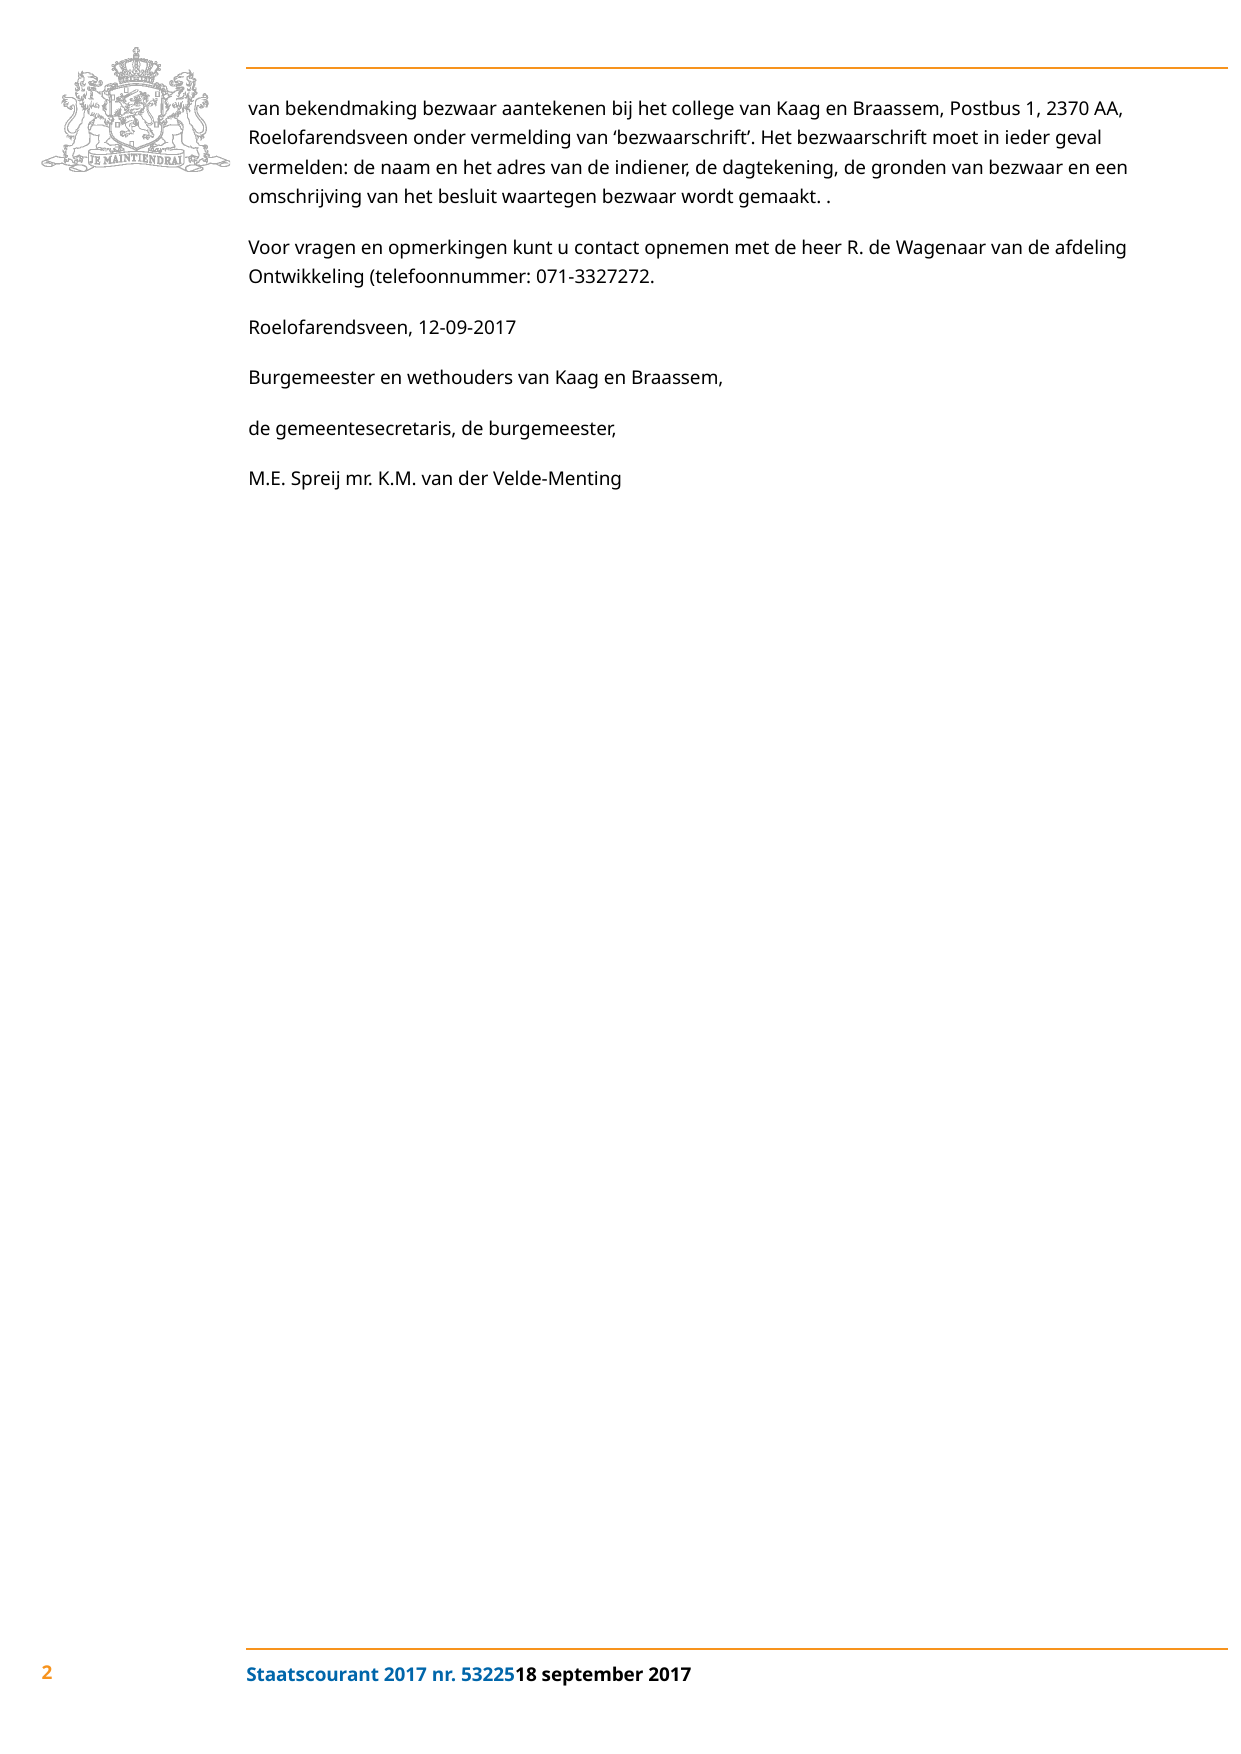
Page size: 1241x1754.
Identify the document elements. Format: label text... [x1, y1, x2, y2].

text M.E. Spreij mr. K.M. van der Velde-Menting [248, 465, 1152, 491]
picture [41, 47, 231, 172]
text Burgemeester en wethouders van Kaag en Braassem, [248, 364, 1152, 390]
text de gemeentesecretaris, de burgemeester, [248, 415, 1152, 441]
text Roelofarendsveen, 12-09-2017 [248, 314, 1152, 340]
text van bekendmaking bezwaar aantekenen bij het college van Kaag en Braassem, Postbus 1, 2370 AA, Roelofarendsveen onder vermelding van ‘bezwaarschrift’. Het bezwaarschrift moet in ieder geval vermelden: de naam en het adres van de indiener, de dagtekening, de gronden van bezwaar en een omschrijving van het besluit waartegen bezwaar wordt gemaakt. . [248, 95, 1152, 209]
text Voor vragen en opmerkingen kunt u contact opnemen met de heer R. de Wagenaar van de afdeling Ontwikkeling (telefoonnummer: 071-3327272. [248, 234, 1152, 289]
